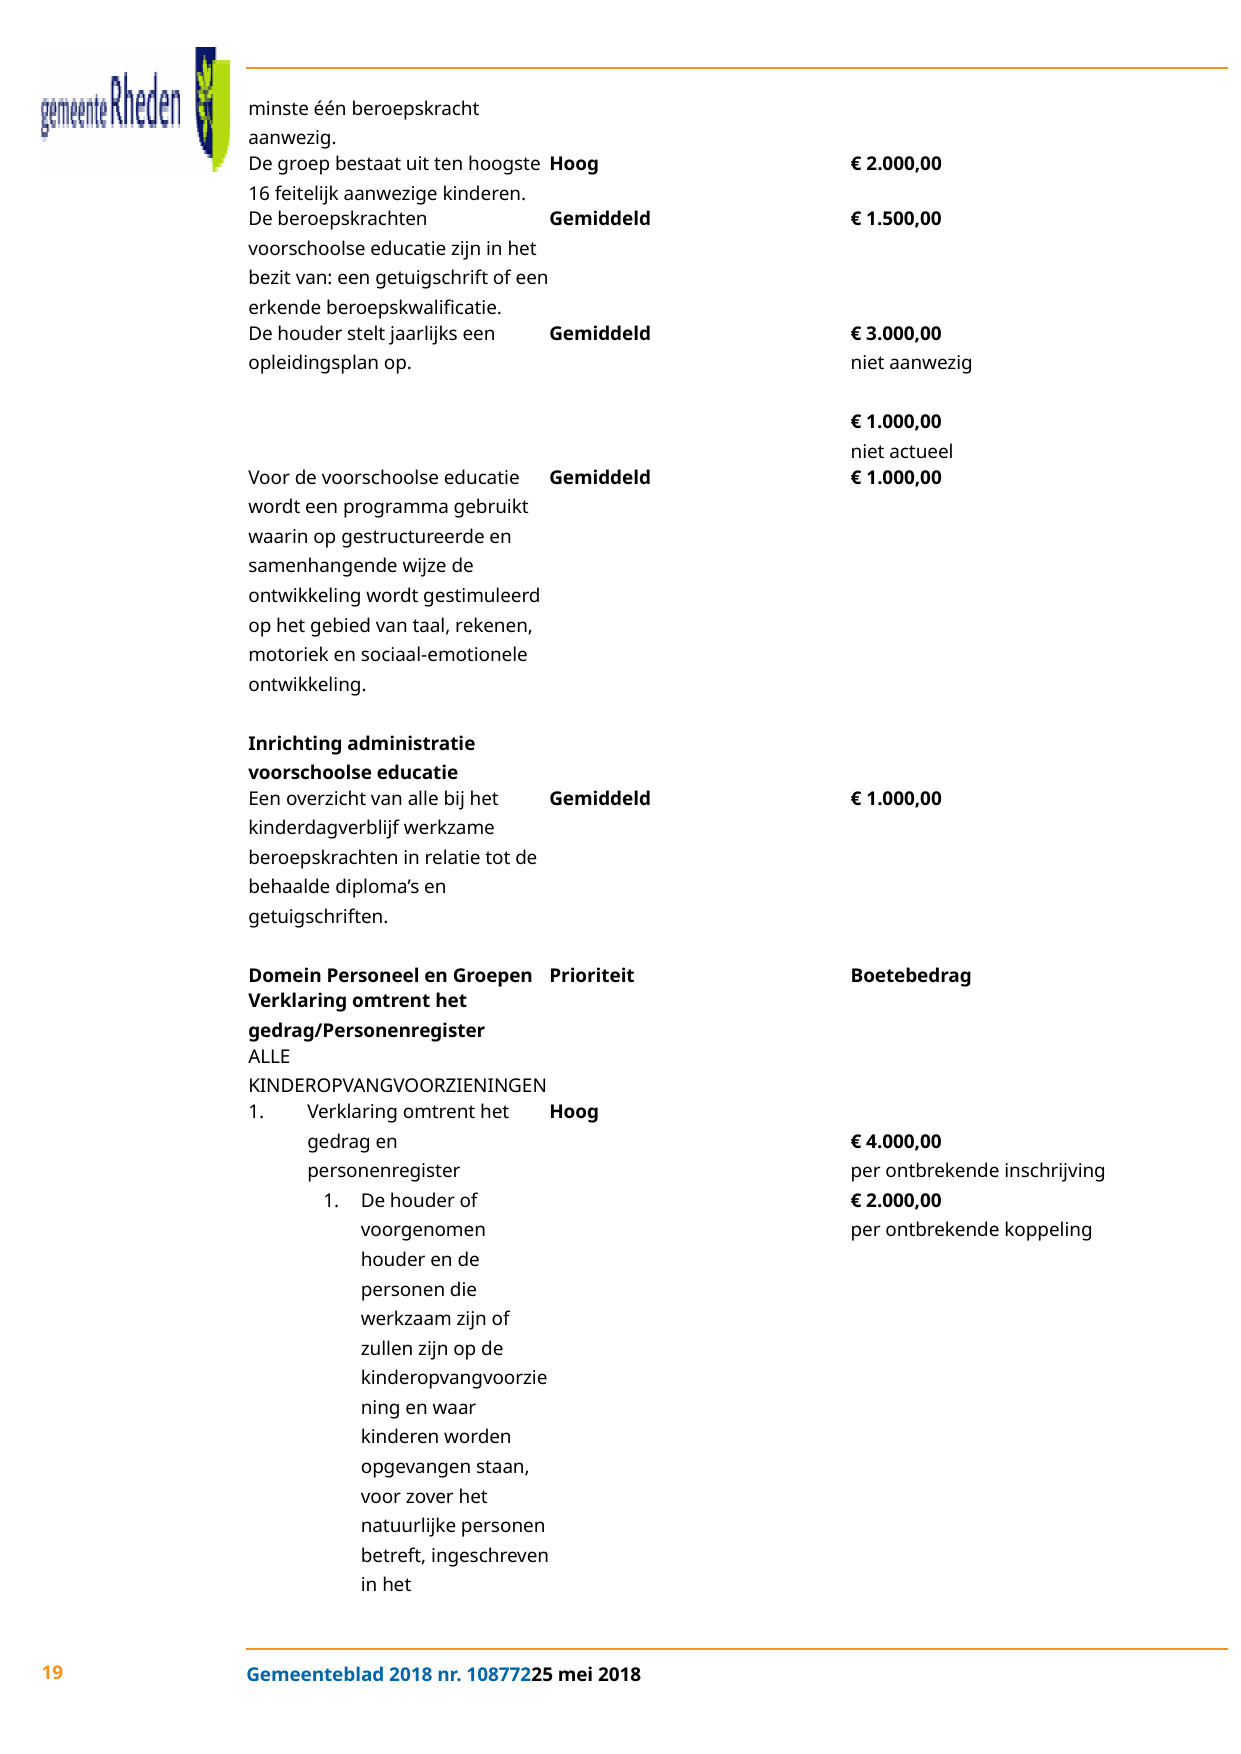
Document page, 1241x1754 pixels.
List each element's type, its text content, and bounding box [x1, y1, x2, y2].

table_header Boetebedrag [850, 962, 1152, 988]
table_header Inrichting administratie voorschoolse educatie [248, 730, 549, 785]
table_cell Hoog [549, 1098, 850, 1597]
table_cell Gemiddeld [549, 205, 850, 320]
table_cell minste één beroepskracht aanwezig. [248, 95, 549, 150]
table_cell Verklaring omtrent het gedrag/Personenregister [248, 988, 549, 1043]
table_cell De beroepskrachten voorschoolse educatie zijn in het bezit van: een getuigschrift of een erkende beroepskwalificatie. [248, 205, 549, 320]
table_cell Voor de voorschoolse educatie wordt een programma gebruikt waarin op gestructureerde en samenhangende wijze de ontwikkeling wordt gestimuleerd op het gebied van taal, rekenen, motoriek en sociaal-emotionele ontwikkeling. [248, 464, 549, 697]
table_cell Gemiddeld [549, 464, 850, 697]
table_cell Hoog [549, 150, 850, 205]
table_cell De groep bestaat uit ten hoogste 16 feitelijk aanwezige kinderen. [248, 150, 549, 205]
table_cell € 3.000,00 niet aanwezig € 1.000,00 niet actueel [850, 320, 1152, 464]
table_header Domein Personeel en Groepen [248, 962, 549, 988]
table_cell € 1.000,00 [850, 464, 1152, 697]
table_cell € 1.500,00 [850, 205, 1152, 320]
table_header Prioriteit [549, 962, 850, 988]
table_cell Een overzicht van alle bij het kinderdagverblijf werkzame beroepskrachten in relatie tot de behaalde diploma’s en getuigschriften. [248, 785, 549, 929]
table_cell Gemiddeld [549, 785, 850, 929]
table_cell Verklaring omtrent het gedrag en personenregister De houder of voorgenomen houder en de personen die werkzaam zijn of zullen zijn op de kinderopvangvoorziening en waar kinderen worden opgevangen staan, voor zover het natuurlijke personen betreft, ingeschreven in het [248, 1098, 549, 1597]
table_cell € 1.000,00 [850, 785, 1152, 929]
table_cell ALLE KINDEROPVANGVOORZIENINGEN [248, 1043, 549, 1098]
table_cell € 2.000,00 [850, 150, 1152, 205]
table_cell De houder stelt jaarlijks een opleidingsplan op. [248, 320, 549, 464]
table_cell [549, 95, 850, 150]
picture [41, 47, 231, 172]
table_cell Gemiddeld [549, 320, 850, 464]
table_cell € 4.000,00 per ontbrekende inschrijving € 2.000,00 per ontbrekende koppeling [850, 1098, 1152, 1597]
table_cell [850, 95, 1152, 150]
